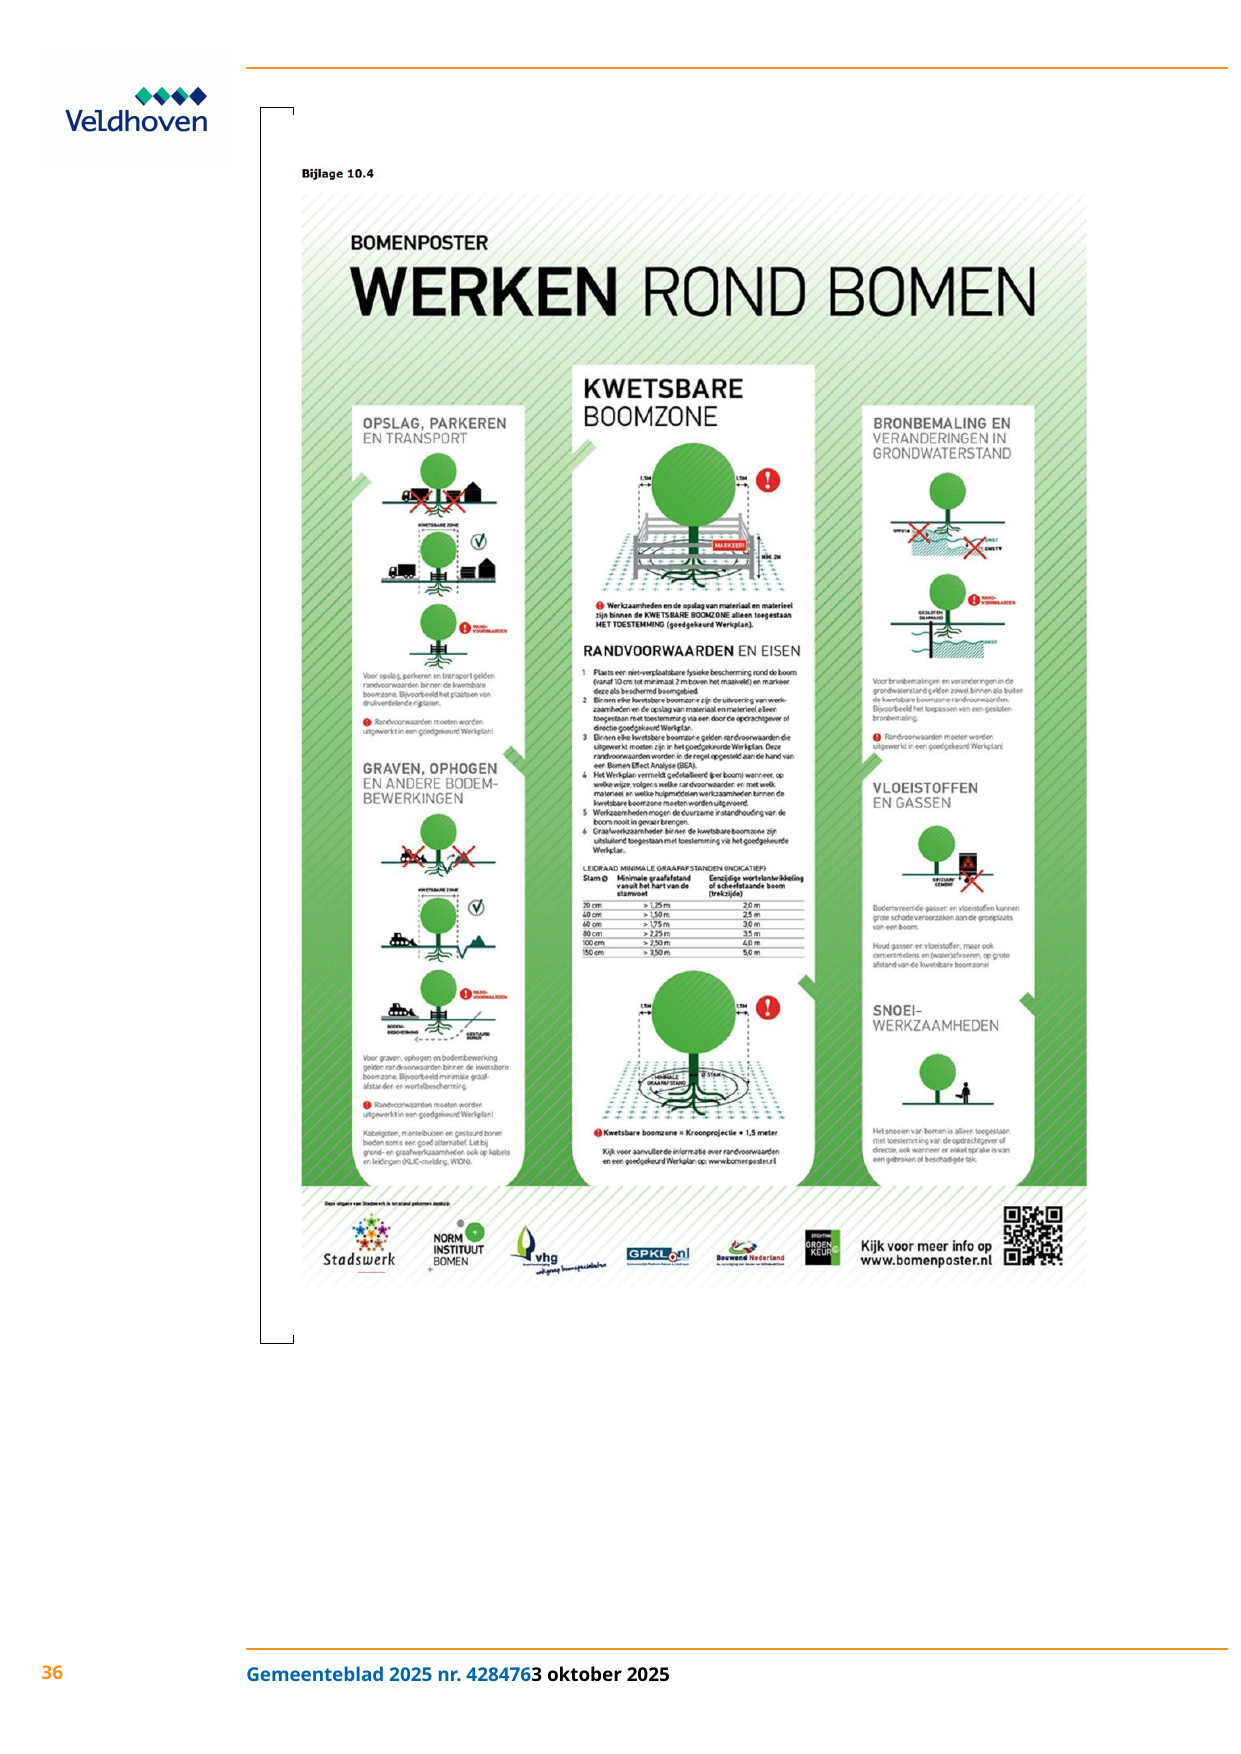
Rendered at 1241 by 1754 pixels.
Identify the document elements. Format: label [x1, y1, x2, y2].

picture [41, 47, 231, 172]
picture [268, 115, 1118, 1335]
